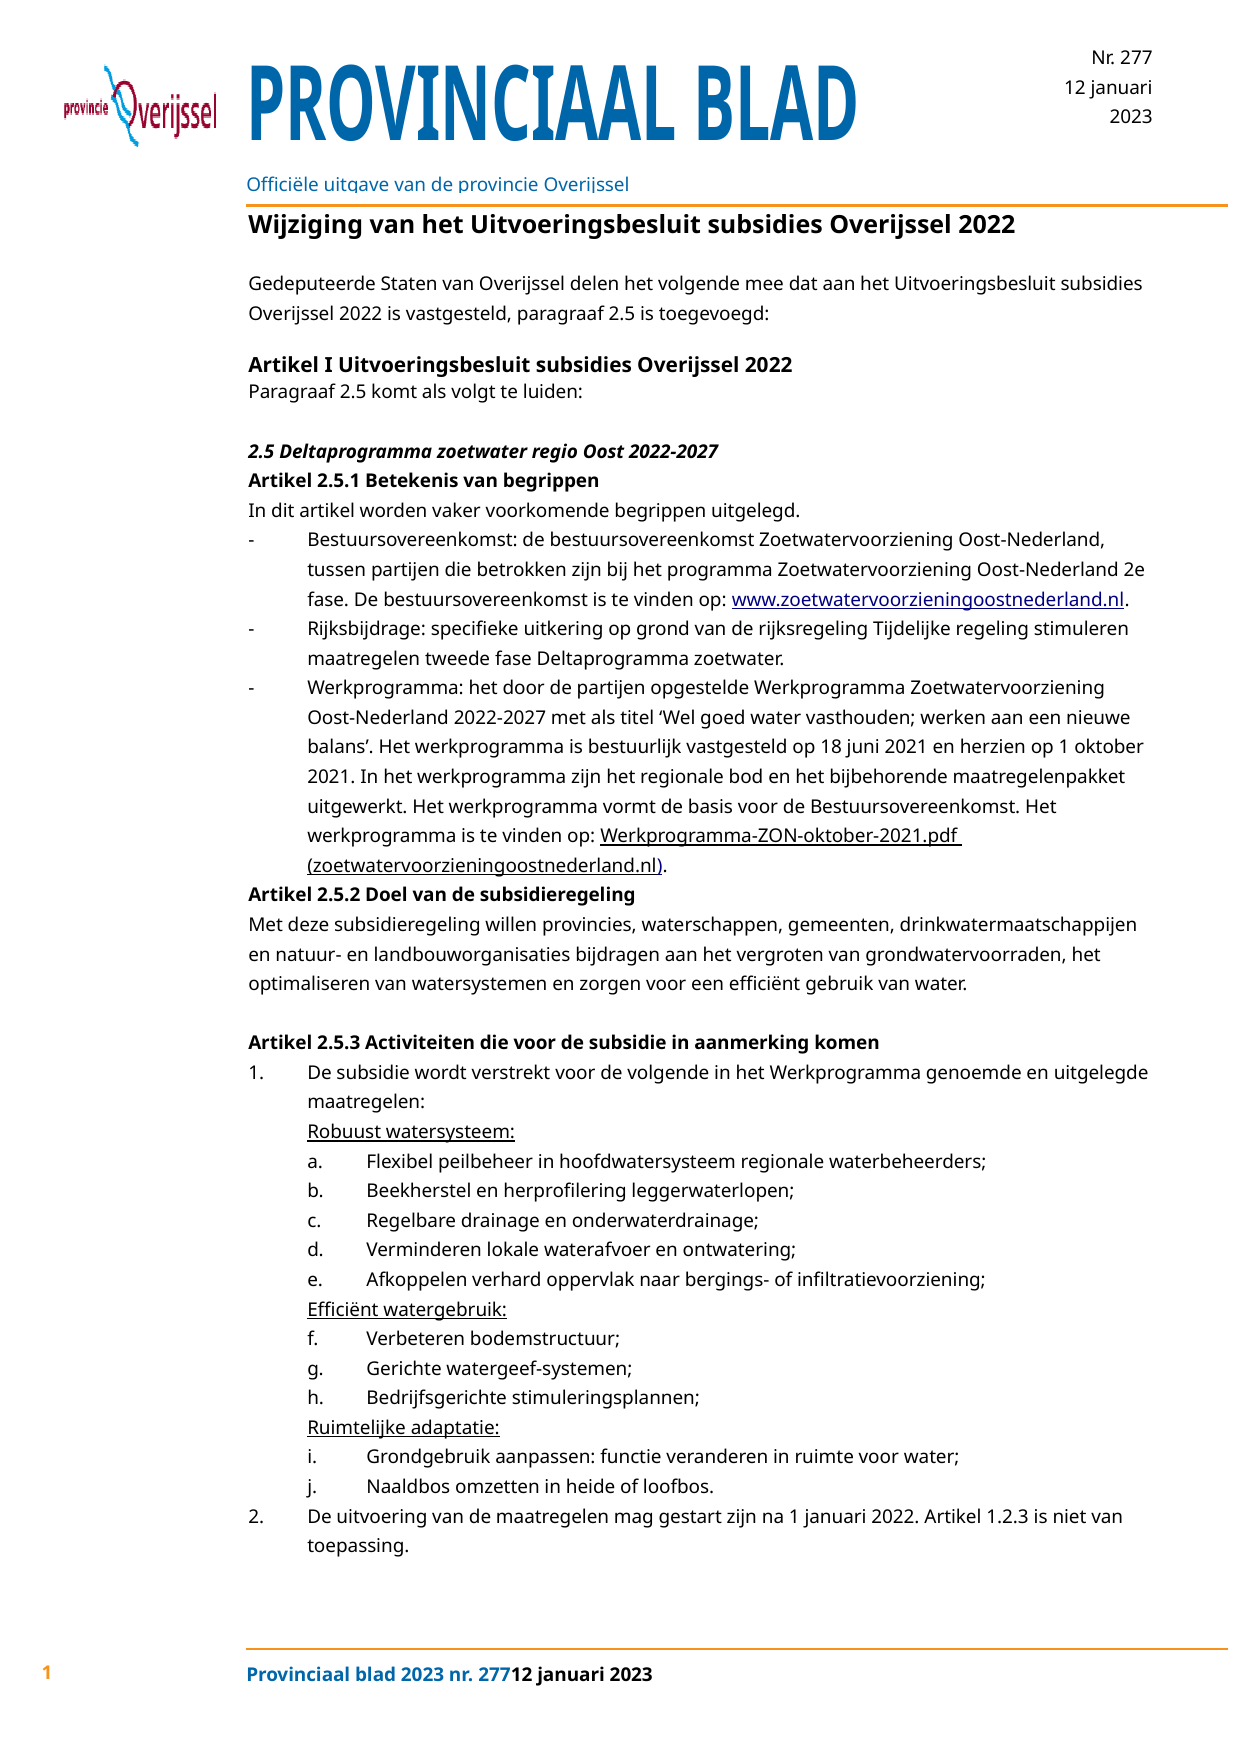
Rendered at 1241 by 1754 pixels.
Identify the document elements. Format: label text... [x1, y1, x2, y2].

list Bedrijfsgerichte stimuleringsplannen; [307, 1384, 1152, 1410]
text Artikel I Uitvoeringsbesluit subsidies Overijssel 2022 [248, 350, 1152, 379]
text Paragraaf 2.5 komt als volgt te luiden: [248, 379, 1152, 404]
text Artikel 2.5.3 Activiteiten die voor de subsidie in aanmerking komen [248, 1029, 1152, 1055]
list Regelbare drainage en onderwaterdrainage; [307, 1207, 1152, 1233]
list Afkoppelen verhard oppervlak naar bergings- of infiltratievoorziening; [307, 1266, 1152, 1292]
list Verminderen lokale waterafvoer en ontwatering; [307, 1237, 1152, 1262]
list Grondgebruik aanpassen: functie veranderen in ruimte voor water; [307, 1444, 1152, 1469]
text In dit artikel worden vaker voorkomende begrippen uitgelegd. [248, 497, 1152, 523]
text Met deze subsidieregeling willen provincies, waterschappen, gemeenten, drinkwatermaatschappijen en natuur- en landbouworganisaties bijdragen aan het vergroten van grondwatervoorraden, het optimaliseren van watersystemen en zorgen voor een efficiënt gebruik van water. [248, 911, 1152, 996]
text Gedeputeerde Staten van Overijssel delen het volgende mee dat aan het Uitvoeringsbesluit subsidies Overijssel 2022 is vastgesteld, paragraaf 2.5 is toegevoegd: [248, 270, 1152, 326]
list Efficiënt watergebruik: [248, 1296, 1152, 1322]
text Artikel 2.5.1 Betekenis van begrippen [248, 467, 1152, 493]
picture [41, 47, 231, 172]
list Beekherstel en herprofilering leggerwaterlopen; [307, 1177, 1152, 1203]
list Werkprogramma: het door de partijen opgestelde Werkprogramma Zoetwatervoorziening Oost-Nederland 2022-2027 met als titel ‘Wel goed water vasthouden; werken aan een nieuwe balans’. Het werkprogramma is bestuurlijk vastgesteld op 18 juni 2021 en herzien op 1 oktober 2021. In het werkprogramma zijn het regionale bod en het bijbehorende maatregelenpakket uitgewerkt. Het werkprogramma vormt de basis voor de Bestuursovereenkomst. Het werkprogramma is te vinden op: Werkprogramma-ZON-oktober-2021.pdf (zoetwatervoorzieningoostnederland.nl). [248, 674, 1152, 878]
list De uitvoering van de maatregelen mag gestart zijn na 1 januari 2022. Artikel 1.2.3 is niet van toepassing. [248, 1503, 1152, 1558]
list Ruimtelijke adaptatie: [248, 1414, 1152, 1440]
list Naaldbos omzetten in heide of loofbos. [307, 1473, 1152, 1499]
list Gerichte watergeef-systemen; [307, 1355, 1152, 1381]
list Robuust watersysteem: [248, 1118, 1152, 1144]
list Verbeteren bodemstructuur; [307, 1325, 1152, 1351]
list De subsidie wordt verstrekt voor de volgende in het Werkprogramma genoemde en uitgelegde maatregelen: [248, 1059, 1152, 1114]
text Artikel 2.5.2 Doel van de subsidieregeling [248, 882, 1152, 907]
text 2.5 Deltaprogramma zoetwater regio Oost 2022-2027 [248, 438, 1152, 464]
text Wijziging van het Uitvoeringsbesluit subsidies Overijssel 2022 [248, 207, 1152, 241]
list Rijksbijdrage: specifieke uitkering op grond van de rijksregeling Tijdelijke regeling stimuleren maatregelen tweede fase Deltaprogramma zoetwater. [248, 615, 1152, 671]
list Bestuursovereenkomst: de bestuursovereenkomst Zoetwatervoorziening Oost-Nederland, tussen partijen die betrokken zijn bij het programma Zoetwatervoorziening Oost-Nederland 2e fase. De bestuursovereenkomst is te vinden op: www.zoetwatervoorzieningoostnederland.nl. [248, 527, 1152, 612]
list Flexibel peilbeheer in hoofdwatersysteem regionale waterbeheerders; [307, 1148, 1152, 1174]
